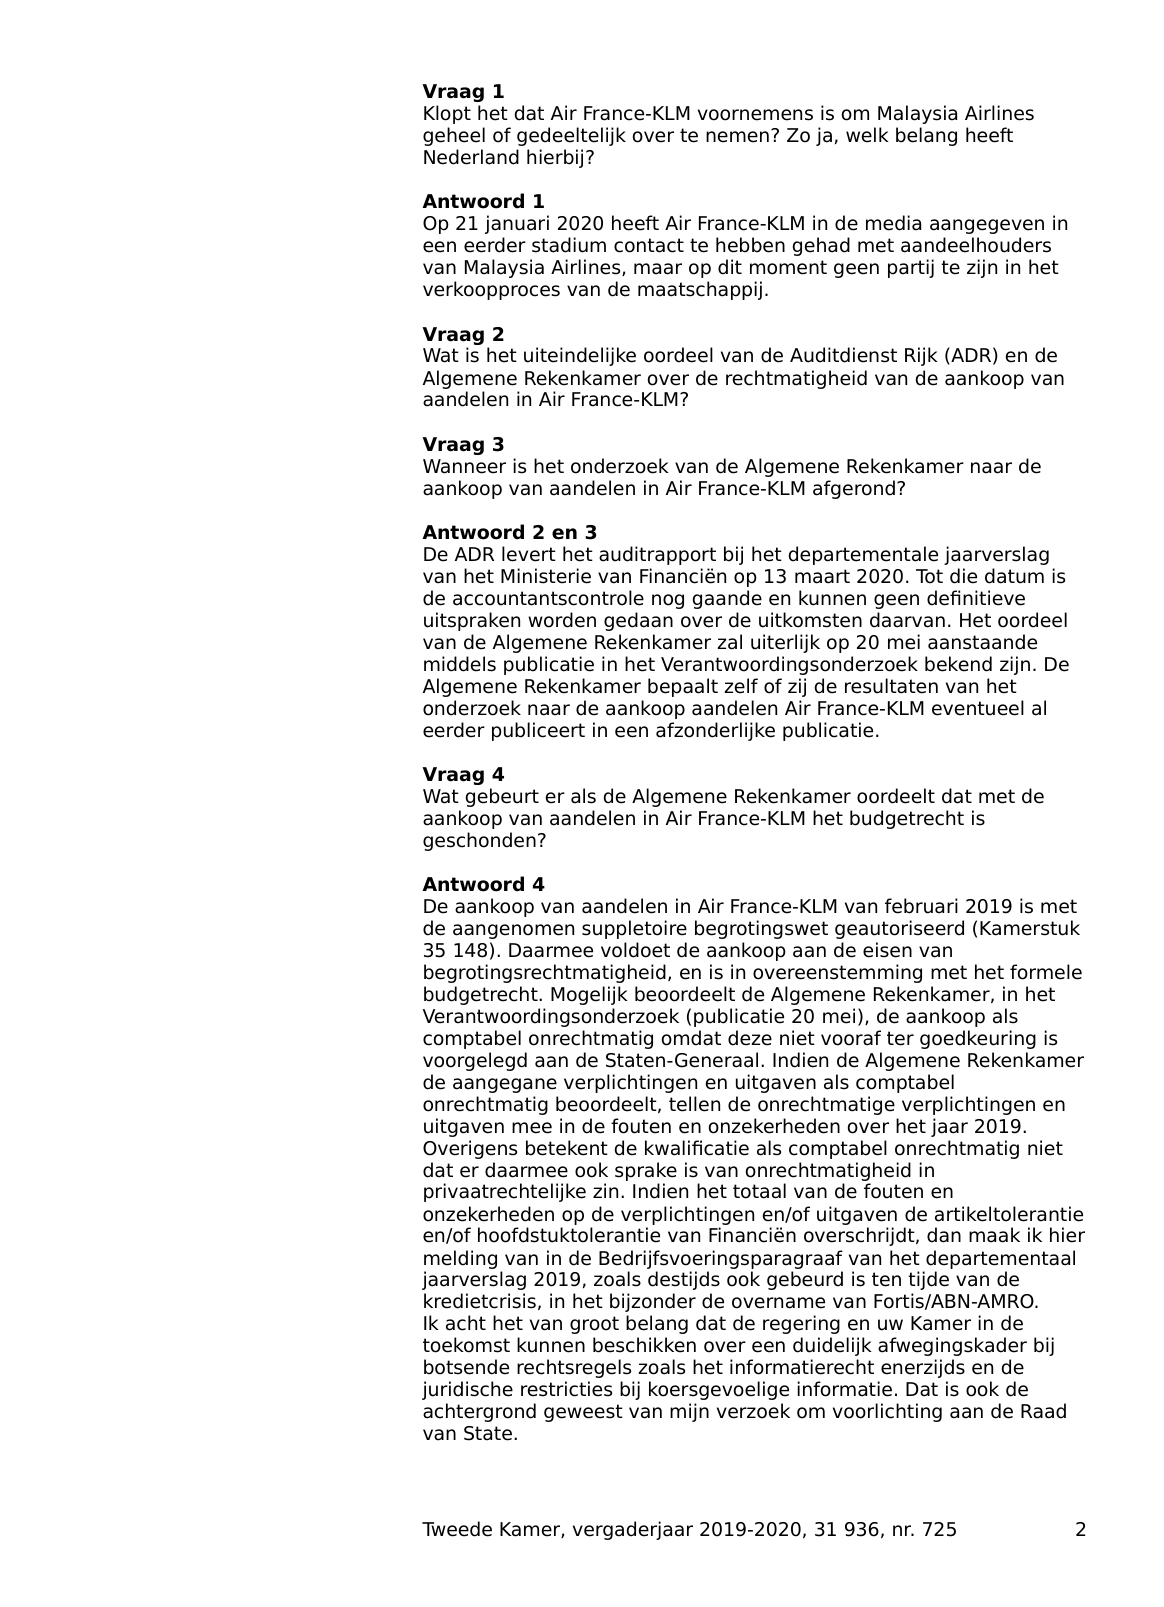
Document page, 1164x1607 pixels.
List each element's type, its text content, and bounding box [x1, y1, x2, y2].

text Op 21 januari 2020 heeft Air France-KLM in de media aangegeven in een eerder stadium contact te hebben gehad met aandeelhouders van Malaysia Airlines, maar op dit moment geen partij te zijn in het verkoopproces van de maatschappij. [422, 213, 1087, 301]
text Vraag 4 [422, 764, 1087, 786]
text Antwoord 1 [422, 191, 1087, 213]
text Wat is het uiteindelijke oordeel van de Auditdienst Rijk (ADR) en de Algemene Rekenkamer over de rechtmatigheid van de aankoop van aandelen in Air France-KLM? [422, 345, 1087, 411]
text De aankoop van aandelen in Air France-KLM van februari 2019 is met de aangenomen suppletoire begrotingswet geautoriseerd (Kamerstuk 35 148). Daarmee voldoet de aankoop aan de eisen van begrotingsrechtmatigheid, en is in overeenstemming met het formele budgetrecht. Mogelijk beoordeelt de Algemene Rekenkamer, in het Verantwoordingsonderzoek (publicatie 20 mei), de aankoop als comptabel onrechtmatig omdat deze niet vooraf ter goedkeuring is voorgelegd aan de Staten-Generaal. Indien de Algemene Rekenkamer de aangegane verplichtingen en uitgaven als comptabel onrechtmatig beoordeelt, tellen de onrechtmatige verplichtingen en uitgaven mee in de fouten en onzekerheden over het jaar 2019. Overigens betekent de kwalificatie als comptabel onrechtmatig niet dat er daarmee ook sprake is van onrechtmatigheid in privaatrechtelijke zin. Indien het totaal van de fouten en onzekerheden op de verplichtingen en/of uitgaven de artikeltolerantie en/of hoofdstuktolerantie van Financiën overschrijdt, dan maak ik hier melding van in de Bedrijfsvoeringsparagraaf van het departementaal jaarverslag 2019, zoals destijds ook gebeurd is ten tijde van de kredietcrisis, in het bijzonder de overname van Fortis/ABN-AMRO. [422, 896, 1087, 1313]
text De ADR levert het auditrapport bij het departementale jaarverslag van het Ministerie van Financiën op 13 maart 2020. Tot die datum is de accountantscontrole nog gaande en kunnen geen definitieve uitspraken worden gedaan over de uitkomsten daarvan. Het oordeel van de Algemene Rekenkamer zal uiterlijk op 20 mei aanstaande middels publicatie in het Verantwoordingsonderzoek bekend zijn. De Algemene Rekenkamer bepaalt zelf of zij de resultaten van het onderzoek naar de aankoop aandelen Air France-KLM eventueel al eerder publiceert in een afzonderlijke publicatie. [422, 544, 1087, 741]
text Klopt het dat Air France-KLM voornemens is om Malaysia Airlines geheel of gedeeltelijk over te nemen? Zo ja, welk belang heeft Nederland hierbij? [422, 103, 1087, 169]
text Wat gebeurt er als de Algemene Rekenkamer oordeelt dat met de aankoop van aandelen in Air France-KLM het budgetrecht is geschonden? [422, 786, 1087, 852]
text Vraag 3 [422, 433, 1087, 456]
text Vraag 1 [422, 81, 1087, 103]
text Antwoord 4 [422, 874, 1087, 896]
text Antwoord 2 en 3 [422, 522, 1087, 544]
text Vraag 2 [422, 323, 1087, 345]
text Ik acht het van groot belang dat de regering en uw Kamer in de toekomst kunnen beschikken over een duidelijk afwegingskader bij botsende rechtsregels zoals het informatierecht enerzijds en de juridische restricties bij koersgevoelige informatie. Dat is ook de achtergrond geweest van mijn verzoek om voorlichting aan de Raad van State. [422, 1313, 1087, 1445]
text Wanneer is het onderzoek van de Algemene Rekenkamer naar de aankoop van aandelen in Air France-KLM afgerond? [422, 456, 1087, 499]
